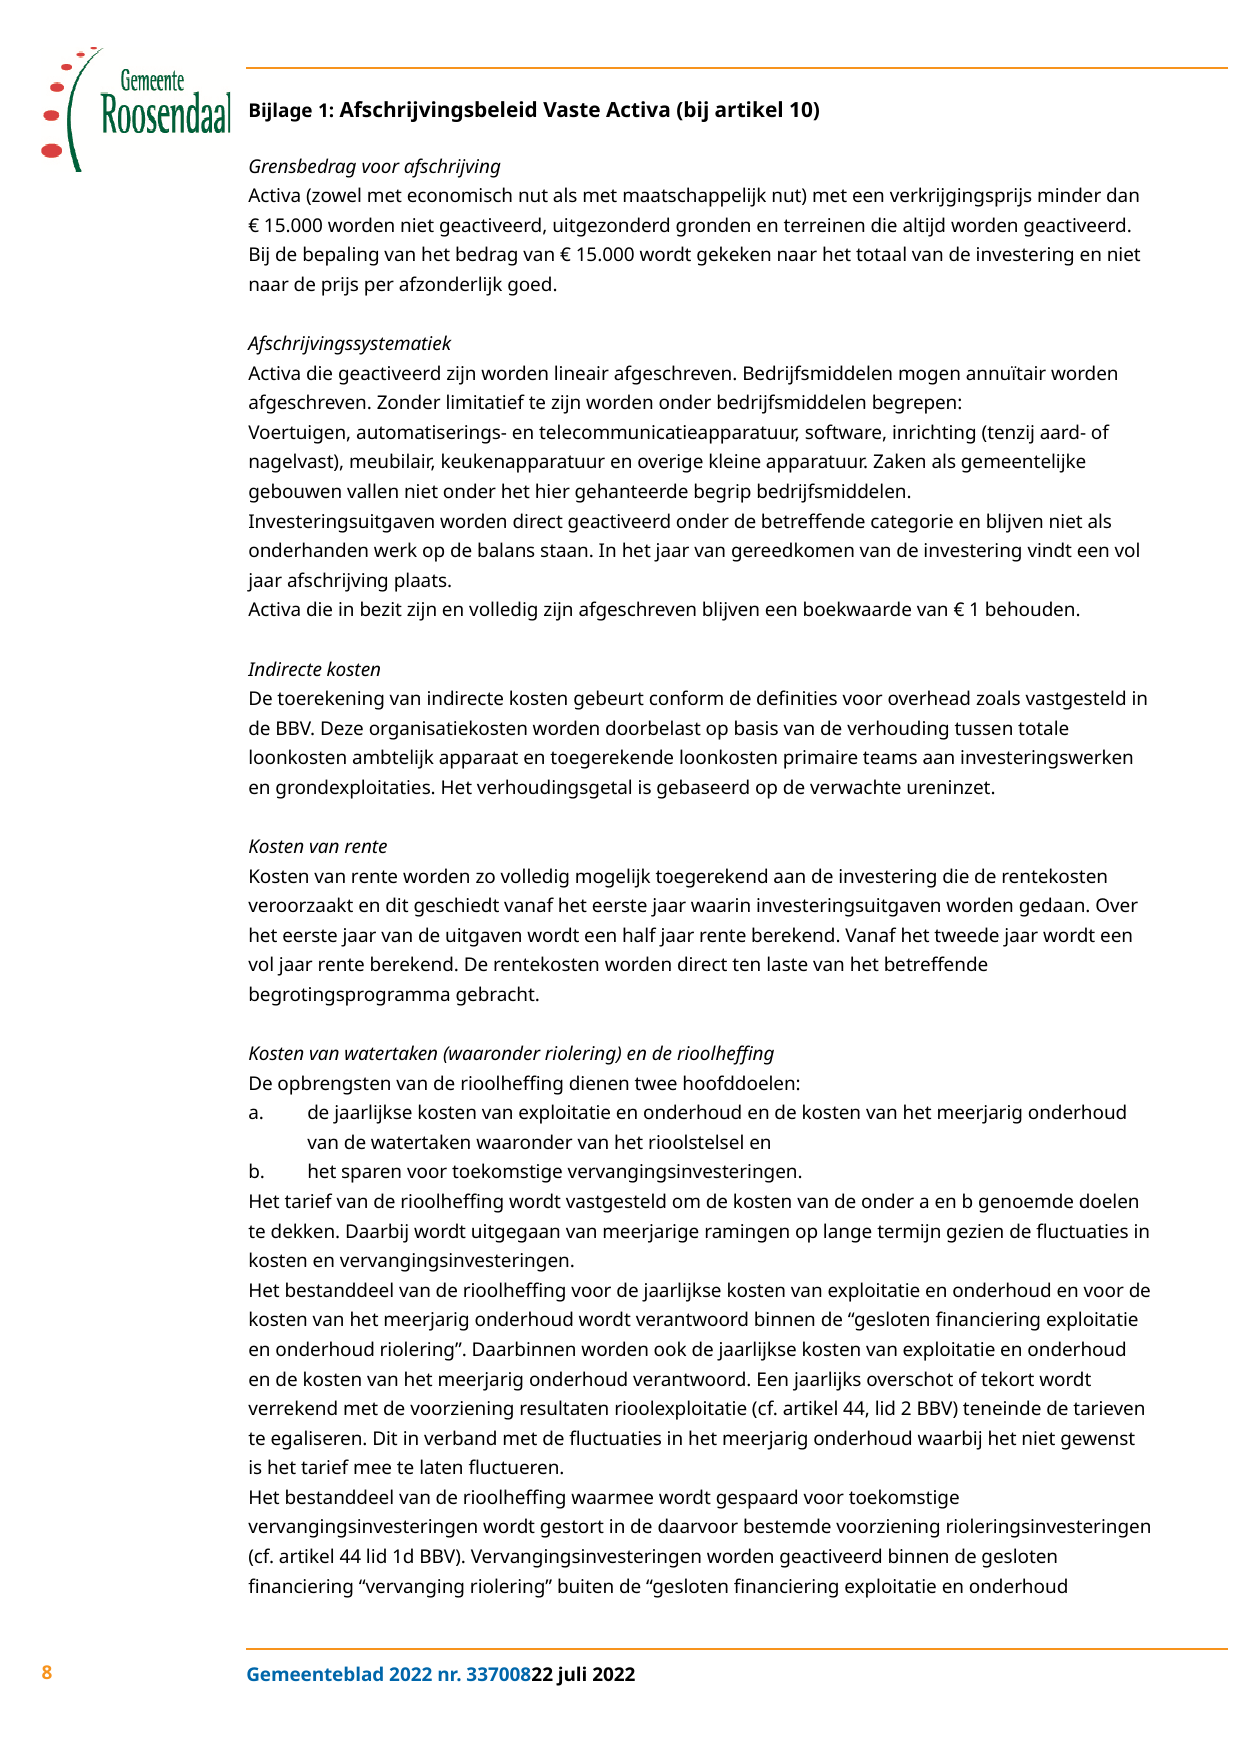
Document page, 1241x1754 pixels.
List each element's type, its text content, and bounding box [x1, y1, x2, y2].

text Activa die in bezit zijn en volledig zijn afgeschreven blijven een boekwaarde van € 1 behouden. [248, 597, 1152, 622]
text Grensbedrag voor afschrijving [248, 153, 1152, 179]
text Kosten van watertaken (waaronder riolering) en de rioolheffing [248, 1040, 1152, 1066]
text Voertuigen, automatiserings- en telecommunicatieapparatuur, software, inrichting (tenzij aard- of nagelvast), meubilair, keukenapparatuur en overige kleine apparatuur. Zaken als gemeentelijke gebouwen vallen niet onder het hier gehanteerde begrip bedrijfsmiddelen. [248, 419, 1152, 504]
text Kosten van rente worden zo volledig mogelijk toegerekend aan de investering die de rentekosten veroorzaakt en dit geschiedt vanaf het eerste jaar waarin investeringsuitgaven worden gedaan. Over het eerste jaar van de uitgaven wordt een half jaar rente berekend. Vanaf het tweede jaar wordt een vol jaar rente berekend. De rentekosten worden direct ten laste van het betreffende begrotingsprogramma gebracht. [248, 863, 1152, 1007]
text Investeringsuitgaven worden direct geactiveerd onder de betreffende categorie en blijven niet als onderhanden werk op de balans staan. In het jaar van gereedkomen van de investering vindt een vol jaar afschrijving plaats. [248, 508, 1152, 593]
text Kosten van rente [248, 833, 1152, 859]
list de jaarlijkse kosten van exploitatie en onderhoud en de kosten van het meerjarig onderhoud van de watertaken waaronder van het rioolstelsel en [248, 1099, 1152, 1155]
text Activa (zowel met economisch nut als met maatschappelijk nut) met een verkrijgingsprijs minder dan € 15.000 worden niet geactiveerd, uitgezonderd gronden en terreinen die altijd worden geactiveerd. Bij de bepaling van het bedrag van € 15.000 wordt gekeken naar het totaal van de investering en niet naar de prijs per afzonderlijk goed. [248, 182, 1152, 297]
text Activa die geactiveerd zijn worden lineair afgeschreven. Bedrijfsmiddelen mogen annuïtair worden afgeschreven. Zonder limitatief te zijn worden onder bedrijfsmiddelen begrepen: [248, 360, 1152, 415]
text Het bestanddeel van de rioolheffing waarmee wordt gespaard voor toekomstige vervangingsinvesteringen wordt gestort in de daarvoor bestemde voorziening rioleringsinvesteringen (cf. artikel 44 lid 1d BBV). Vervangingsinvesteringen worden geactiveerd binnen de gesloten financiering “vervanging riolering” buiten de “gesloten financiering exploitatie en onderhoud [248, 1484, 1152, 1599]
text De toerekening van indirecte kosten gebeurt conform de definities voor overhead zoals vastgesteld in de BBV. Deze organisatiekosten worden doorbelast op basis van de verhouding tussen totale loonkosten ambtelijk apparaat en toegerekende loonkosten primaire teams aan investeringswerken en grondexploitaties. Het verhoudingsgetal is gebaseerd op de verwachte ureninzet. [248, 685, 1152, 800]
text Indirecte kosten [248, 656, 1152, 682]
list het sparen voor toekomstige vervangingsinvesteringen. [248, 1159, 1152, 1184]
text Bijlage 1: Afschrijvingsbeleid Vaste Activa (bij artikel 10) [248, 95, 1152, 123]
text Afschrijvingssystematiek [248, 330, 1152, 356]
picture [41, 47, 231, 172]
text De opbrengsten van de rioolheffing dienen twee hoofddoelen: [248, 1070, 1152, 1096]
text Het tarief van de rioolheffing wordt vastgesteld om de kosten van de onder a en b genoemde doelen te dekken. Daarbij wordt uitgegaan van meerjarige ramingen op lange termijn gezien de fluctuaties in kosten en vervangingsinvesteringen. [248, 1188, 1152, 1273]
text Het bestanddeel van de rioolheffing voor de jaarlijkse kosten van exploitatie en onderhoud en voor de kosten van het meerjarig onderhoud wordt verantwoord binnen de “gesloten financiering exploitatie en onderhoud riolering”. Daarbinnen worden ook de jaarlijkse kosten van exploitatie en onderhoud en de kosten van het meerjarig onderhoud verantwoord. Een jaarlijks overschot of tekort wordt verrekend met de voorziening resultaten rioolexploitatie (cf. artikel 44, lid 2 BBV) teneinde de tarieven te egaliseren. Dit in verband met de fluctuaties in het meerjarig onderhoud waarbij het niet gewenst is het tarief mee te laten fluctueren. [248, 1277, 1152, 1480]
